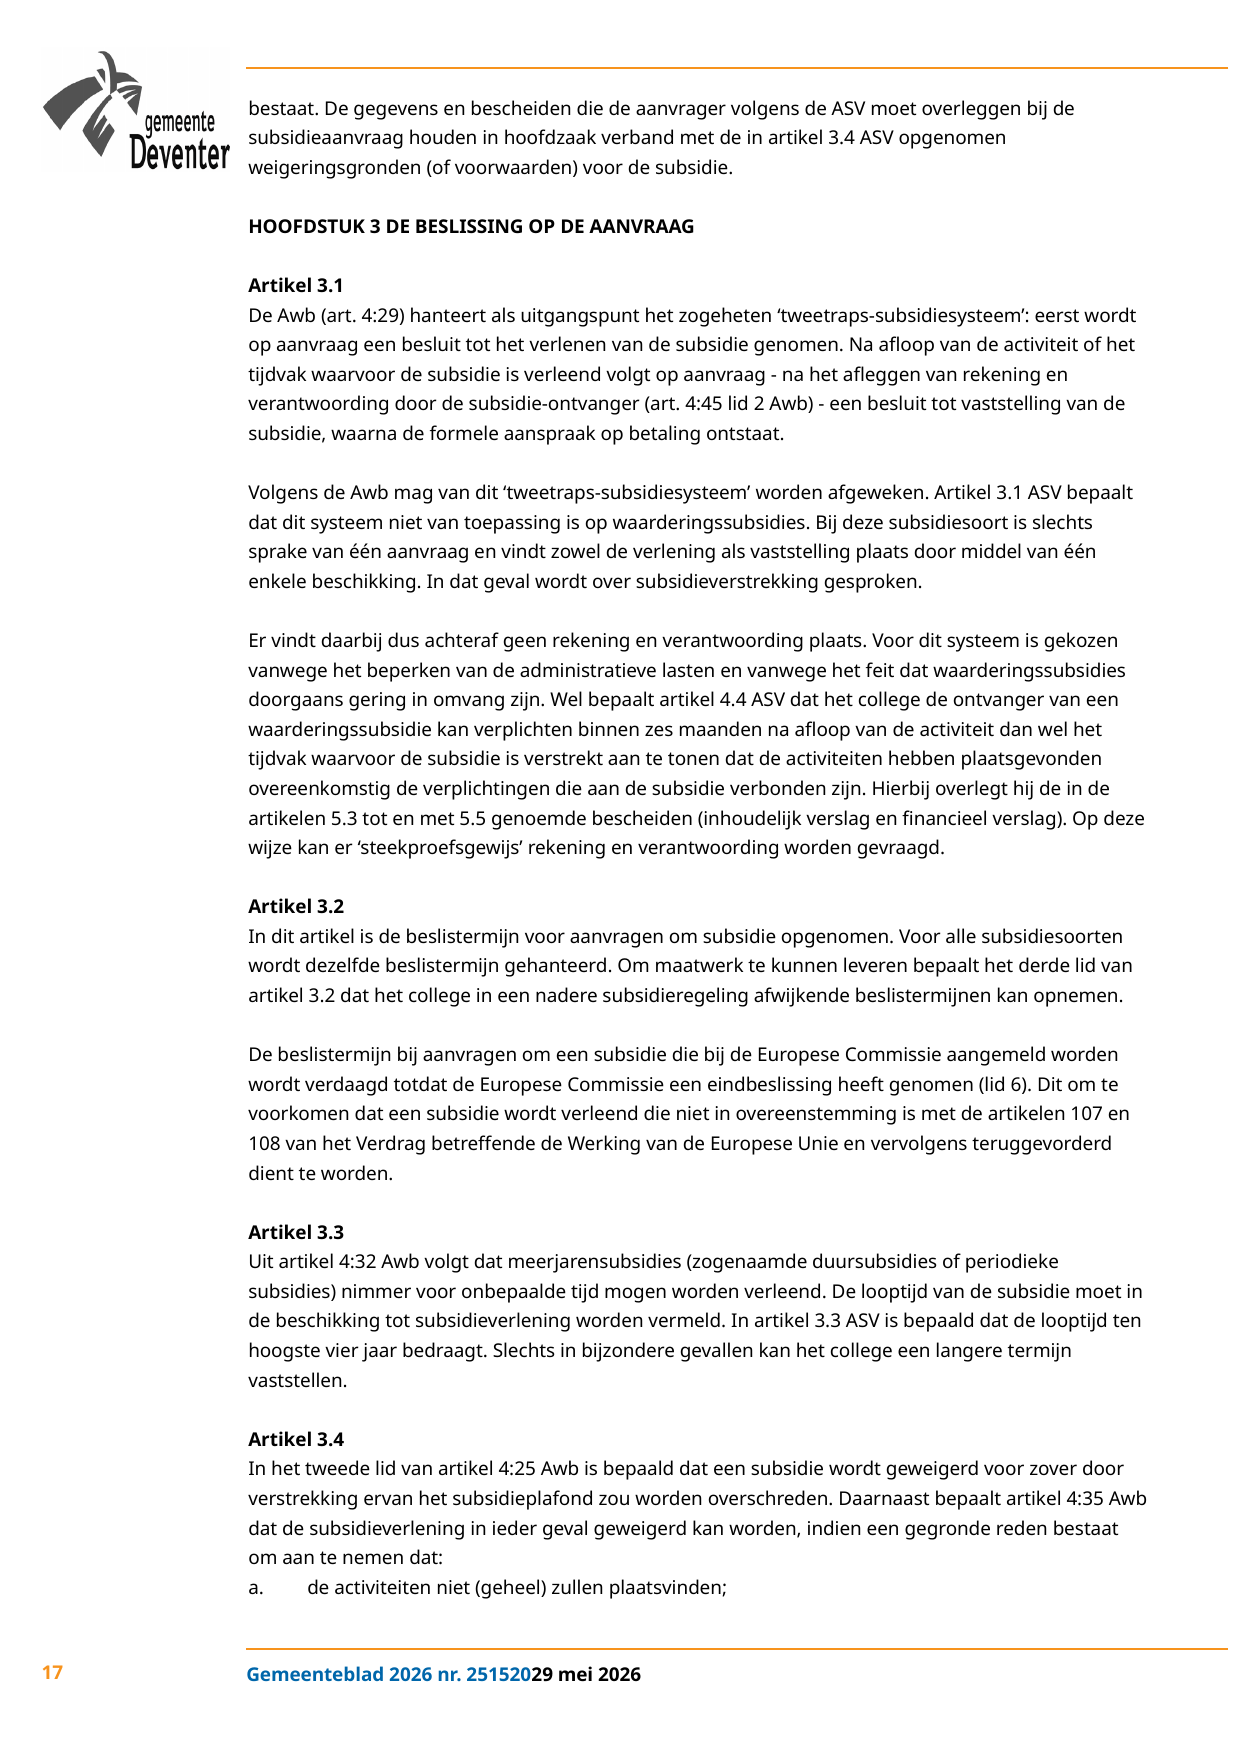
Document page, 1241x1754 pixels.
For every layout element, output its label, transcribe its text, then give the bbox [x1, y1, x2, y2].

text Uit artikel 4:32 Awb volgt dat meerjarensubsidies (zogenaamde duursubsidies of periodieke subsidies) nimmer voor onbepaalde tijd mogen worden verleend. De looptijd van de subsidie moet in de beschikking tot subsidieverlening worden vermeld. In artikel 3.3 ASV is bepaald dat de looptijd ten hoogste vier jaar bedraagt. Slechts in bijzondere gevallen kan het college een langere termijn vaststellen. [248, 1248, 1152, 1393]
text De beslistermijn bij aanvragen om een subsidie die bij de Europese Commissie aangemeld worden wordt verdaagd totdat de Europese Commissie een eindbeslissing heeft genomen (lid 6). Dit om te voorkomen dat een subsidie wordt verleend die niet in overeenstemming is met de artikelen 107 en 108 van het Verdrag betreffende de Werking van de Europese Unie en vervolgens teruggevorderd dient te worden. [248, 1041, 1152, 1186]
list de activiteiten niet (geheel) zullen plaatsvinden; [248, 1574, 1152, 1600]
text De Awb (art. 4:29) hanteert als uitgangspunt het zogeheten ‘tweetraps-subsidiesysteem’: eerst wordt op aanvraag een besluit tot het verlenen van de subsidie genomen. Na afloop van de activiteit of het tijdvak waarvoor de subsidie is verleend volgt op aanvraag - na het afleggen van rekening en verantwoording door de subsidie-ontvanger (art. 4:45 lid 2 Awb) - een besluit tot vaststelling van de subsidie, waarna de formele aanspraak op betaling ontstaat. [248, 302, 1152, 446]
text Artikel 3.2 [248, 893, 1152, 919]
text Artikel 3.1 [248, 272, 1152, 298]
text Artikel 3.3 [248, 1219, 1152, 1245]
text bestaat. De gegevens en bescheiden die de aanvrager volgens de ASV moet overleggen bij de subsidieaanvraag houden in hoofdzaak verband met de in artikel 3.4 ASV opgenomen weigeringsgronden (of voorwaarden) voor de subsidie. [248, 95, 1152, 180]
text Artikel 3.4 [248, 1426, 1152, 1452]
picture [41, 47, 231, 172]
text Volgens de Awb mag van dit ‘tweetraps-subsidiesysteem’ worden afgeweken. Artikel 3.1 ASV bepaalt dat dit systeem niet van toepassing is op waarderingssubsidies. Bij deze subsidiesoort is slechts sprake van één aanvraag en vindt zowel de verlening als vaststelling plaats door middel van één enkele beschikking. In dat geval wordt over subsidieverstrekking gesproken. [248, 479, 1152, 594]
text HOOFDSTUK 3 DE BESLISSING OP DE AANVRAAG [248, 213, 1152, 239]
text In het tweede lid van artikel 4:25 Awb is bepaald dat een subsidie wordt geweigerd voor zover door verstrekking ervan het subsidieplafond zou worden overschreden. Daarnaast bepaalt artikel 4:35 Awb dat de subsidieverlening in ieder geval geweigerd kan worden, indien een gegronde reden bestaat om aan te nemen dat: [248, 1456, 1152, 1570]
text Er vindt daarbij dus achteraf geen rekening en verantwoording plaats. Voor dit systeem is gekozen vanwege het beperken van de administratieve lasten en vanwege het feit dat waarderingssubsidies doorgaans gering in omvang zijn. Wel bepaalt artikel 4.4 ASV dat het college de ontvanger van een waarderingssubsidie kan verplichten binnen zes maanden na afloop van de activiteit dan wel het tijdvak waarvoor de subsidie is verstrekt aan te tonen dat de activiteiten hebben plaatsgevonden overeenkomstig de verplichtingen die aan de subsidie verbonden zijn. Hierbij overlegt hij de in de artikelen 5.3 tot en met 5.5 genoemde bescheiden (inhoudelijk verslag en financieel verslag). Op deze wijze kan er ‘steekproefsgewijs’ rekening en verantwoording worden gevraagd. [248, 627, 1152, 860]
text In dit artikel is de beslistermijn voor aanvragen om subsidie opgenomen. Voor alle subsidiesoorten wordt dezelfde beslistermijn gehanteerd. Om maatwerk te kunnen leveren bepaalt het derde lid van artikel 3.2 dat het college in een nadere subsidieregeling afwijkende beslistermijnen kan opnemen. [248, 923, 1152, 1008]
